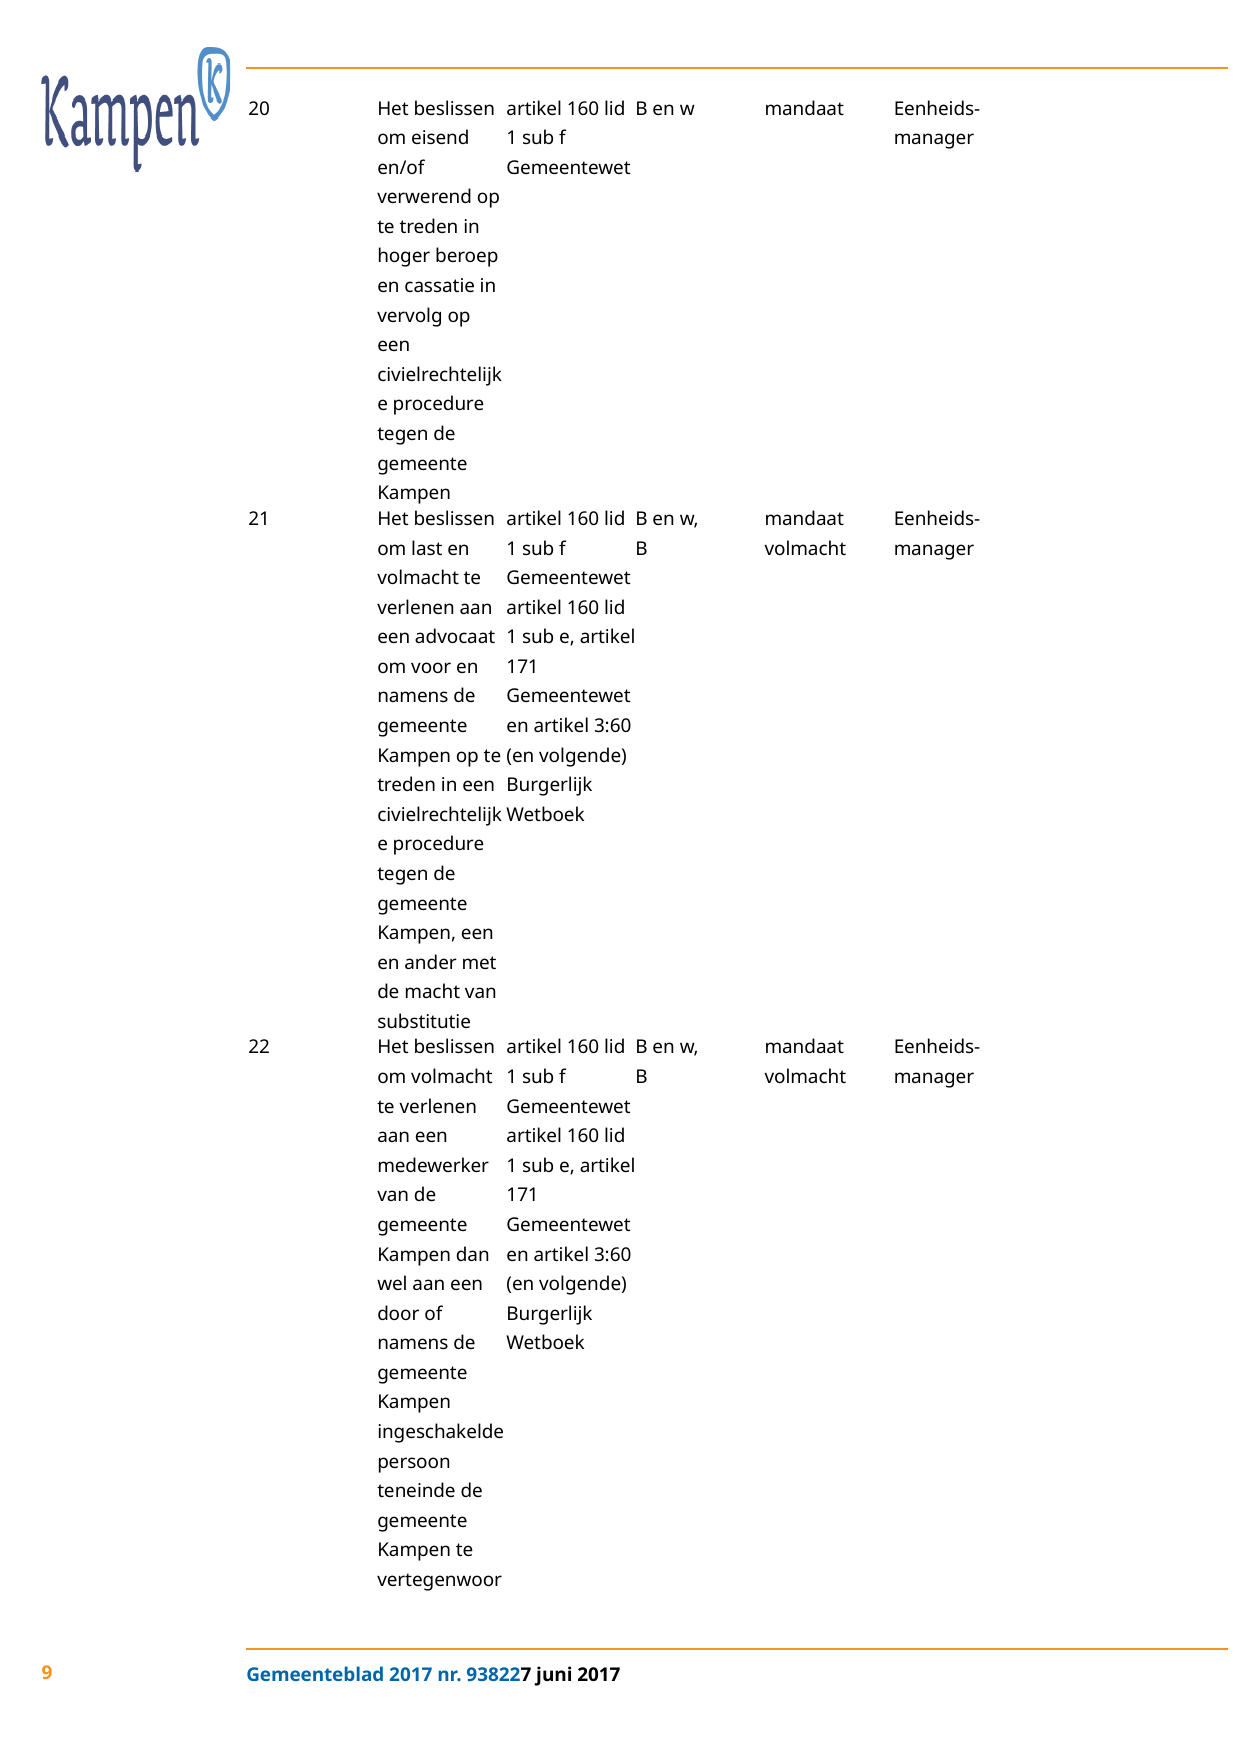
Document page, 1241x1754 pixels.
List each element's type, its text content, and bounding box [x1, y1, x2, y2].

table_cell mandaat volmacht [764, 1034, 893, 1592]
table_cell mandaat [764, 95, 893, 505]
table_cell artikel 160 lid 1 sub f Gemeentewet [506, 95, 635, 505]
table_cell 21 [248, 505, 377, 1034]
table_cell Het beslissen om eisend en/of verwerend op te treden in hoger beroep en cassatie in vervolg op een civielrechtelijke procedure tegen de gemeente Kampen [377, 95, 506, 505]
table_cell [1023, 505, 1152, 1034]
table_cell B en w, B [635, 505, 764, 1034]
table_cell Eenheids-manager [894, 1034, 1022, 1592]
table_cell [1023, 95, 1152, 505]
table_cell 20 [248, 95, 377, 505]
table_cell Eenheids-manager [894, 505, 1022, 1034]
table_cell Het beslissen om last en volmacht te verlenen aan een advocaat om voor en namens de gemeente Kampen op te treden in een civielrechtelijke procedure tegen de gemeente Kampen, een en ander met de macht van substitutie [377, 505, 506, 1034]
table_cell B en w [635, 95, 764, 505]
picture [41, 47, 231, 172]
table_cell Eenheids-manager [894, 95, 1022, 505]
table_cell [1023, 1034, 1152, 1592]
table_cell artikel 160 lid 1 sub f Gemeentewet artikel 160 lid 1 sub e, artikel 171 Gemeentewet en artikel 3:60 (en volgende) Burgerlijk Wetboek [506, 1034, 635, 1592]
table_cell artikel 160 lid 1 sub f Gemeentewet artikel 160 lid 1 sub e, artikel 171 Gemeentewet en artikel 3:60 (en volgende) Burgerlijk Wetboek [506, 505, 635, 1034]
table_cell B en w, B [635, 1034, 764, 1592]
table_cell Het beslissen om volmacht te verlenen aan een medewerker van de gemeente Kampen dan wel aan een door of namens de gemeente Kampen ingeschakelde persoon teneinde de gemeente Kampen te vertegenwoor [377, 1034, 506, 1592]
table_cell 22 [248, 1034, 377, 1592]
table_cell mandaat volmacht [764, 505, 893, 1034]
